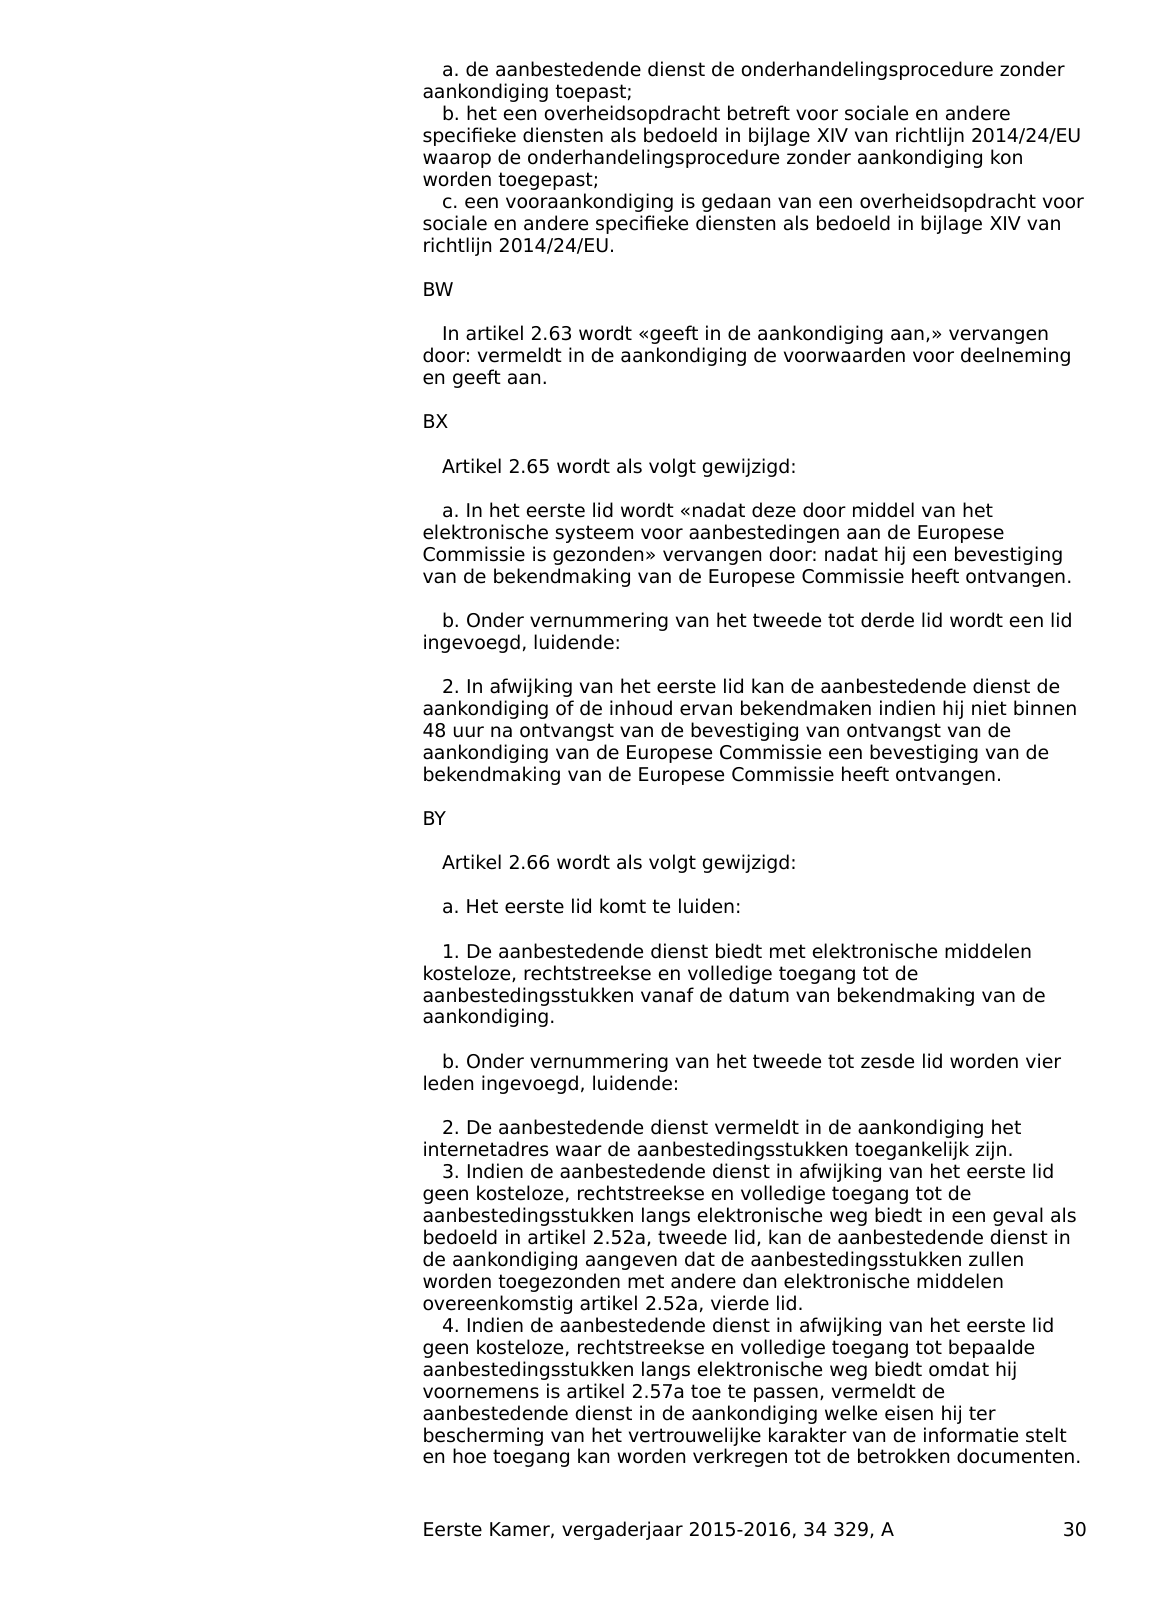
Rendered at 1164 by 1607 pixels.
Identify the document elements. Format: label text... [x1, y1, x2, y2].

text a. Het eerste lid komt te luiden: [422, 896, 1087, 918]
text a. de aanbestedende dienst de onderhandelingsprocedure zonder aankondiging toepast; [422, 59, 1087, 103]
text 4. Indien de aanbestedende dienst in afwijking van het eerste lid geen kosteloze, rechtstreekse en volledige toegang tot bepaalde aanbestedingsstukken langs elektronische weg biedt omdat hij voornemens is artikel 2.57a toe te passen, vermeldt de aanbestedende dienst in de aankondiging welke eisen hij ter bescherming van het vertrouwelijke karakter van de informatie stelt en hoe toegang kan worden verkregen tot de betrokken documenten. [422, 1314, 1087, 1468]
text Artikel 2.65 wordt als volgt gewijzigd: [422, 456, 1087, 477]
text 3. Indien de aanbestedende dienst in afwijking van het eerste lid geen kosteloze, rechtstreekse en volledige toegang tot de aanbestedingsstukken langs elektronische weg biedt in een geval als bedoeld in artikel 2.52a, tweede lid, kan de aanbestedende dienst in de aankondiging aangeven dat de aanbestedingsstukken zullen worden toegezonden met andere dan elektronische middelen overeenkomstig artikel 2.52a, vierde lid. [422, 1161, 1087, 1314]
text 1. De aanbestedende dienst biedt met elektronische middelen kosteloze, rechtstreekse en volledige toegang tot de aanbestedingsstukken vanaf de datum van bekendmaking van de aankondiging. [422, 941, 1087, 1028]
text BX [422, 411, 1087, 433]
text b. het een overheidsopdracht betreft voor sociale en andere specifieke diensten als bedoeld in bijlage XIV van richtlijn 2014/24/EU waarop de onderhandelingsprocedure zonder aankondiging kon worden toegepast; [422, 103, 1087, 191]
text BY [422, 808, 1087, 830]
text b. Onder vernummering van het tweede tot derde lid wordt een lid ingevoegd, luidende: [422, 610, 1087, 654]
text 2. De aanbestedende dienst vermeldt in de aankondiging het internetadres waar de aanbestedingsstukken toegankelijk zijn. [422, 1117, 1087, 1161]
text In artikel 2.63 wordt «geeft in de aankondiging aan,» vervangen door: vermeldt in de aankondiging de voorwaarden voor deelneming en geeft aan. [422, 323, 1087, 389]
text Artikel 2.66 wordt als volgt gewijzigd: [422, 852, 1087, 874]
text BW [422, 279, 1087, 301]
text b. Onder vernummering van het tweede tot zesde lid worden vier leden ingevoegd, luidende: [422, 1051, 1087, 1094]
text 2. In afwijking van het eerste lid kan de aanbestedende dienst de aankondiging of de inhoud ervan bekendmaken indien hij niet binnen 48 uur na ontvangst van de bevestiging van ontvangst van de aankondiging van de Europese Commissie een bevestiging van de bekendmaking van de Europese Commissie heeft ontvangen. [422, 676, 1087, 786]
text c. een vooraankondiging is gedaan van een overheidsopdracht voor sociale en andere specifieke diensten als bedoeld in bijlage XIV van richtlijn 2014/24/EU. [422, 191, 1087, 257]
text a. In het eerste lid wordt «nadat deze door middel van het elektronische systeem voor aanbestedingen aan de Europese Commissie is gezonden» vervangen door: nadat hij een bevestiging van de bekendmaking van de Europese Commissie heeft ontvangen. [422, 500, 1087, 588]
